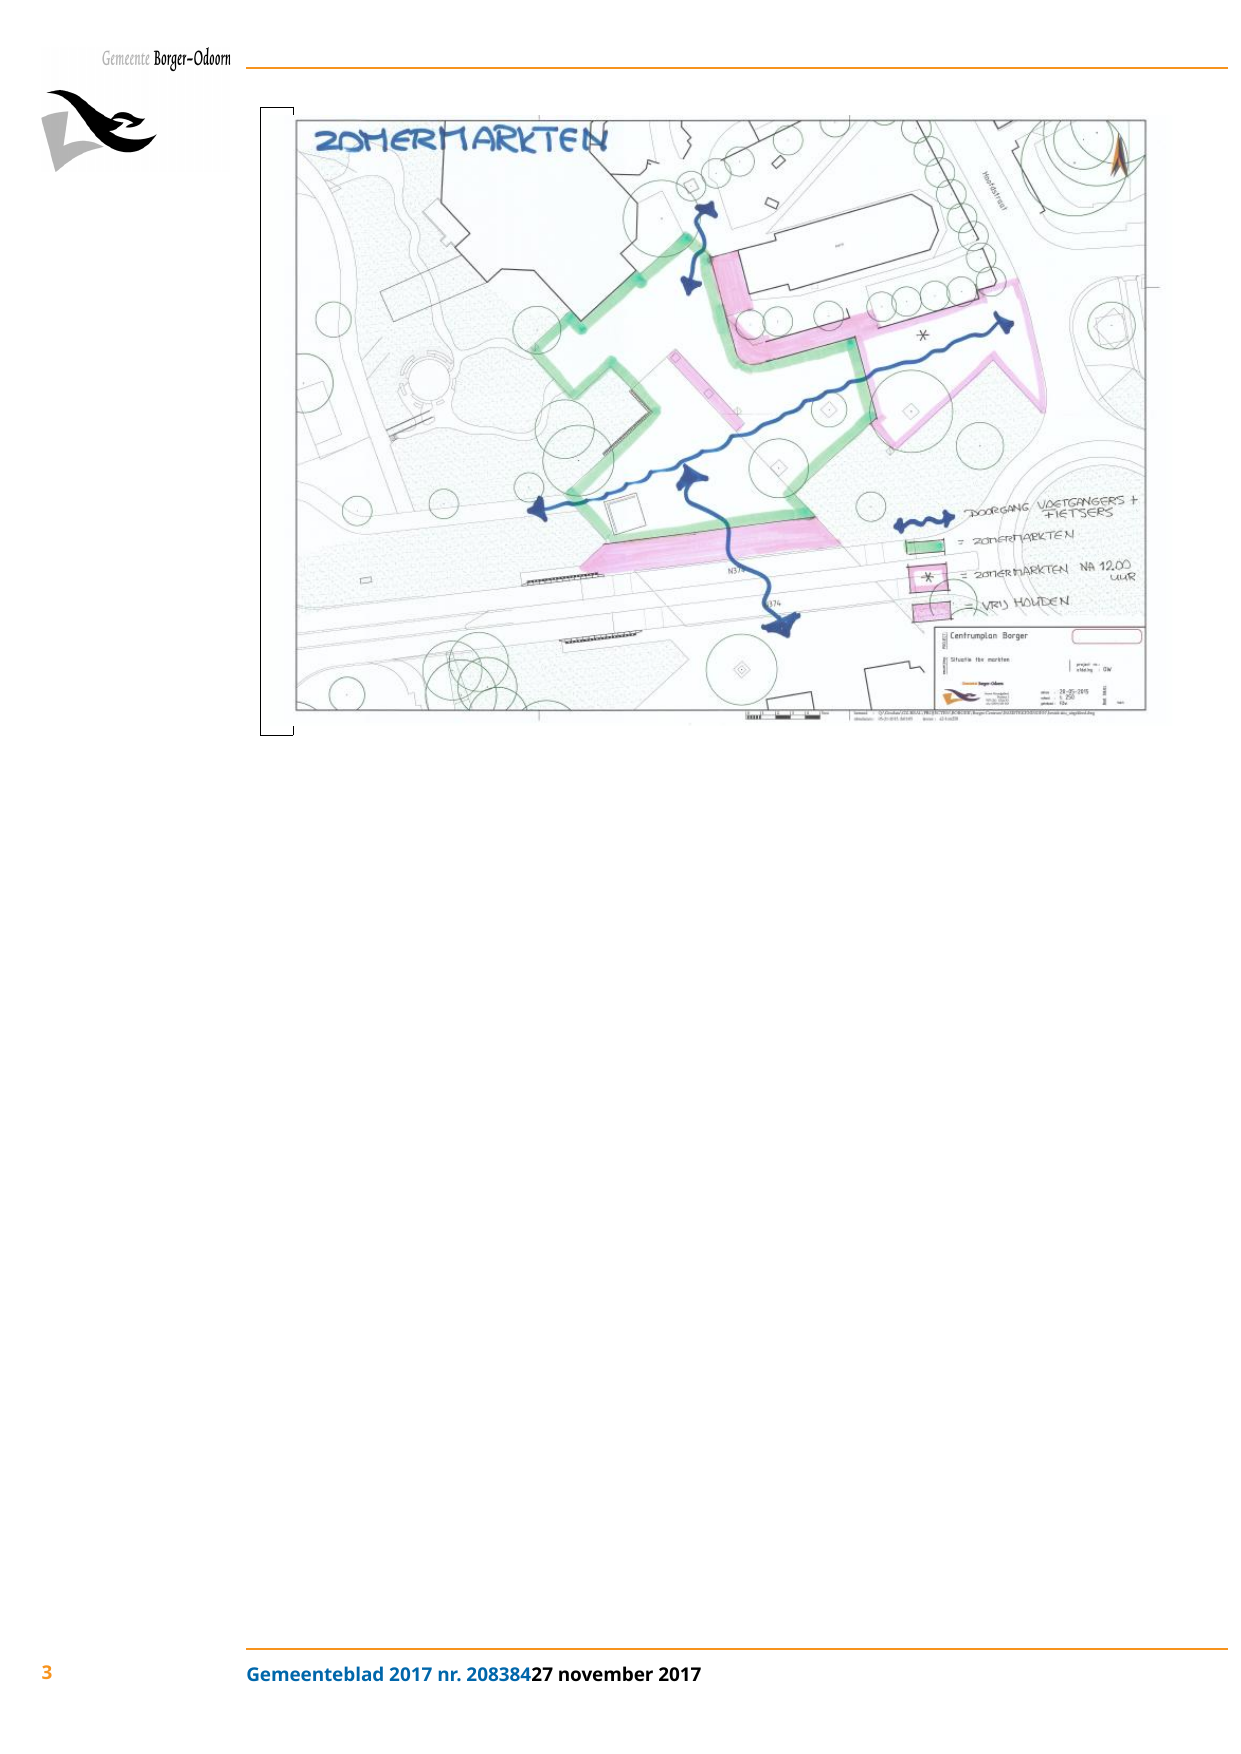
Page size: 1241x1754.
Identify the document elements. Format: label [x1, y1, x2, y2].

picture [41, 47, 231, 172]
picture [268, 115, 1173, 726]
